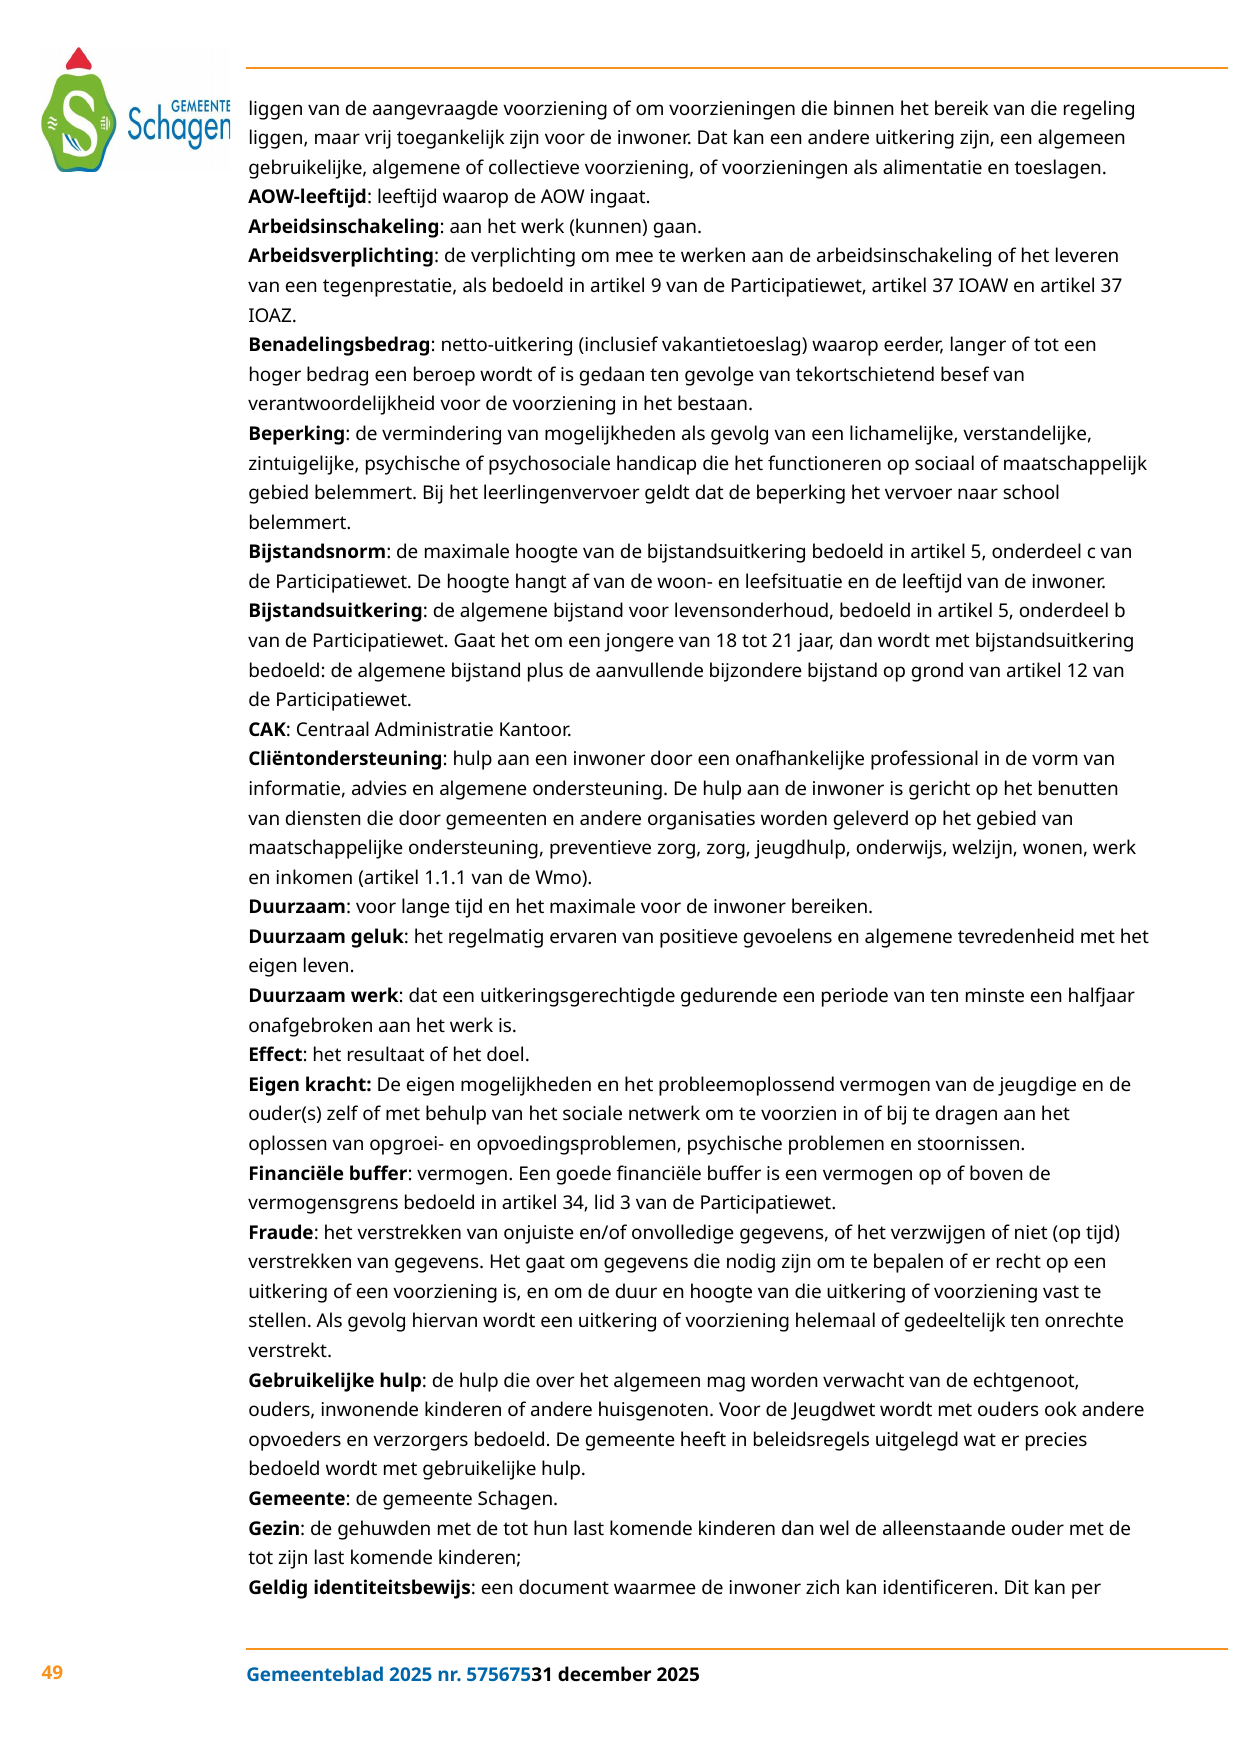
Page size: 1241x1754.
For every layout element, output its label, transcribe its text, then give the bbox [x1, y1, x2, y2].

text Beperking: de vermindering van mogelijkheden als gevolg van een lichamelijke, verstandelijke, zintuigelijke, psychische of psychosociale handicap die het functioneren op sociaal of maatschappelijk gebied belemmert. Bij het leerlingenvervoer geldt dat de beperking het vervoer naar school belemmert. [248, 420, 1152, 535]
text Duurzaam geluk: het regelmatig ervaren van positieve gevoelens en algemene tevredenheid met het eigen leven. [248, 923, 1152, 978]
text Duurzaam werk: dat een uitkeringsgerechtigde gedurende een periode van ten minste een halfjaar onafgebroken aan het werk is. [248, 982, 1152, 1038]
text Arbeidsinschakeling: aan het werk (kunnen) gaan. [248, 213, 1152, 239]
text Bijstandsuitkering: de algemene bijstand voor levensonderhoud, bedoeld in artikel 5, onderdeel b van de Participatiewet. Gaat het om een jongere van 18 tot 21 jaar, dan wordt met bijstandsuitkering bedoeld: de algemene bijstand plus de aanvullende bijzondere bijstand op grond van artikel 12 van de Participatiewet. [248, 598, 1152, 712]
text Gemeente: de gemeente Schagen. [248, 1485, 1152, 1511]
text Bijstandsnorm: de maximale hoogte van de bijstandsuitkering bedoeld in artikel 5, onderdeel c van de Participatiewet. De hoogte hangt af van de woon- en leefsituatie en de leeftijd van de inwoner. [248, 538, 1152, 594]
text Eigen kracht: De eigen mogelijkheden en het probleemoplossend vermogen van de jeugdige en de ouder(s) zelf of met behulp van het sociale netwerk om te voorzien in of bij te dragen aan het oplossen van opgroei- en opvoedingsproblemen, psychische problemen en stoornissen. [248, 1071, 1152, 1156]
picture [41, 47, 231, 172]
text AOW-leeftijd: leeftijd waarop de AOW ingaat. [248, 183, 1152, 209]
text CAK: Centraal Administratie Kantoor. [248, 716, 1152, 742]
text liggen van de aangevraagde voorziening of om voorzieningen die binnen het bereik van die regeling liggen, maar vrij toegankelijk zijn voor de inwoner. Dat kan een andere uitkering zijn, een algemeen gebruikelijke, algemene of collectieve voorziening, of voorzieningen als alimentatie en toeslagen. [248, 95, 1152, 180]
text Fraude: het verstrekken van onjuiste en/of onvolledige gegevens, of het verzwijgen of niet (op tijd) verstrekken van gegevens. Het gaat om gegevens die nodig zijn om te bepalen of er recht op een uitkering of een voorziening is, en om de duur en hoogte van die uitkering of voorziening vast te stellen. Als gevolg hiervan wordt een uitkering of voorziening helemaal of gedeeltelijk ten onrechte verstrekt. [248, 1219, 1152, 1363]
text Benadelingsbedrag: netto-uitkering (inclusief vakantietoeslag) waarop eerder, langer of tot een hoger bedrag een beroep wordt of is gedaan ten gevolge van tekortschietend besef van verantwoordelijkheid voor de voorziening in het bestaan. [248, 331, 1152, 416]
text Arbeidsverplichting: de verplichting om mee te werken aan de arbeidsinschakeling of het leveren van een tegenprestatie, als bedoeld in artikel 9 van de Participatiewet, artikel 37 IOAW en artikel 37 IOAZ. [248, 243, 1152, 328]
text Duurzaam: voor lange tijd en het maximale voor de inwoner bereiken. [248, 893, 1152, 919]
text Cliëntondersteuning: hulp aan een inwoner door een onafhankelijke professional in de vorm van informatie, advies en algemene ondersteuning. De hulp aan de inwoner is gericht op het benutten van diensten die door gemeenten en andere organisaties worden geleverd op het gebied van maatschappelijke ondersteuning, preventieve zorg, zorg, jeugdhulp, onderwijs, welzijn, wonen, werk en inkomen (artikel 1.1.1 van de Wmo). [248, 746, 1152, 890]
text Gebruikelijke hulp: de hulp die over het algemeen mag worden verwacht van de echtgenoot, ouders, inwonende kinderen of andere huisgenoten. Voor de Jeugdwet wordt met ouders ook andere opvoeders en verzorgers bedoeld. De gemeente heeft in beleidsregels uitgelegd wat er precies bedoeld wordt met gebruikelijke hulp. [248, 1367, 1152, 1481]
text Financiële buffer: vermogen. Een goede financiële buffer is een vermogen op of boven de vermogensgrens bedoeld in artikel 34, lid 3 van de Participatiewet. [248, 1160, 1152, 1215]
text Gezin: de gehuwden met de tot hun last komende kinderen dan wel de alleenstaande ouder met de tot zijn last komende kinderen; [248, 1515, 1152, 1570]
text Geldig identiteitsbewijs: een document waarmee de inwoner zich kan identificeren. Dit kan per [248, 1574, 1152, 1600]
text Effect: het resultaat of het doel. [248, 1041, 1152, 1067]
